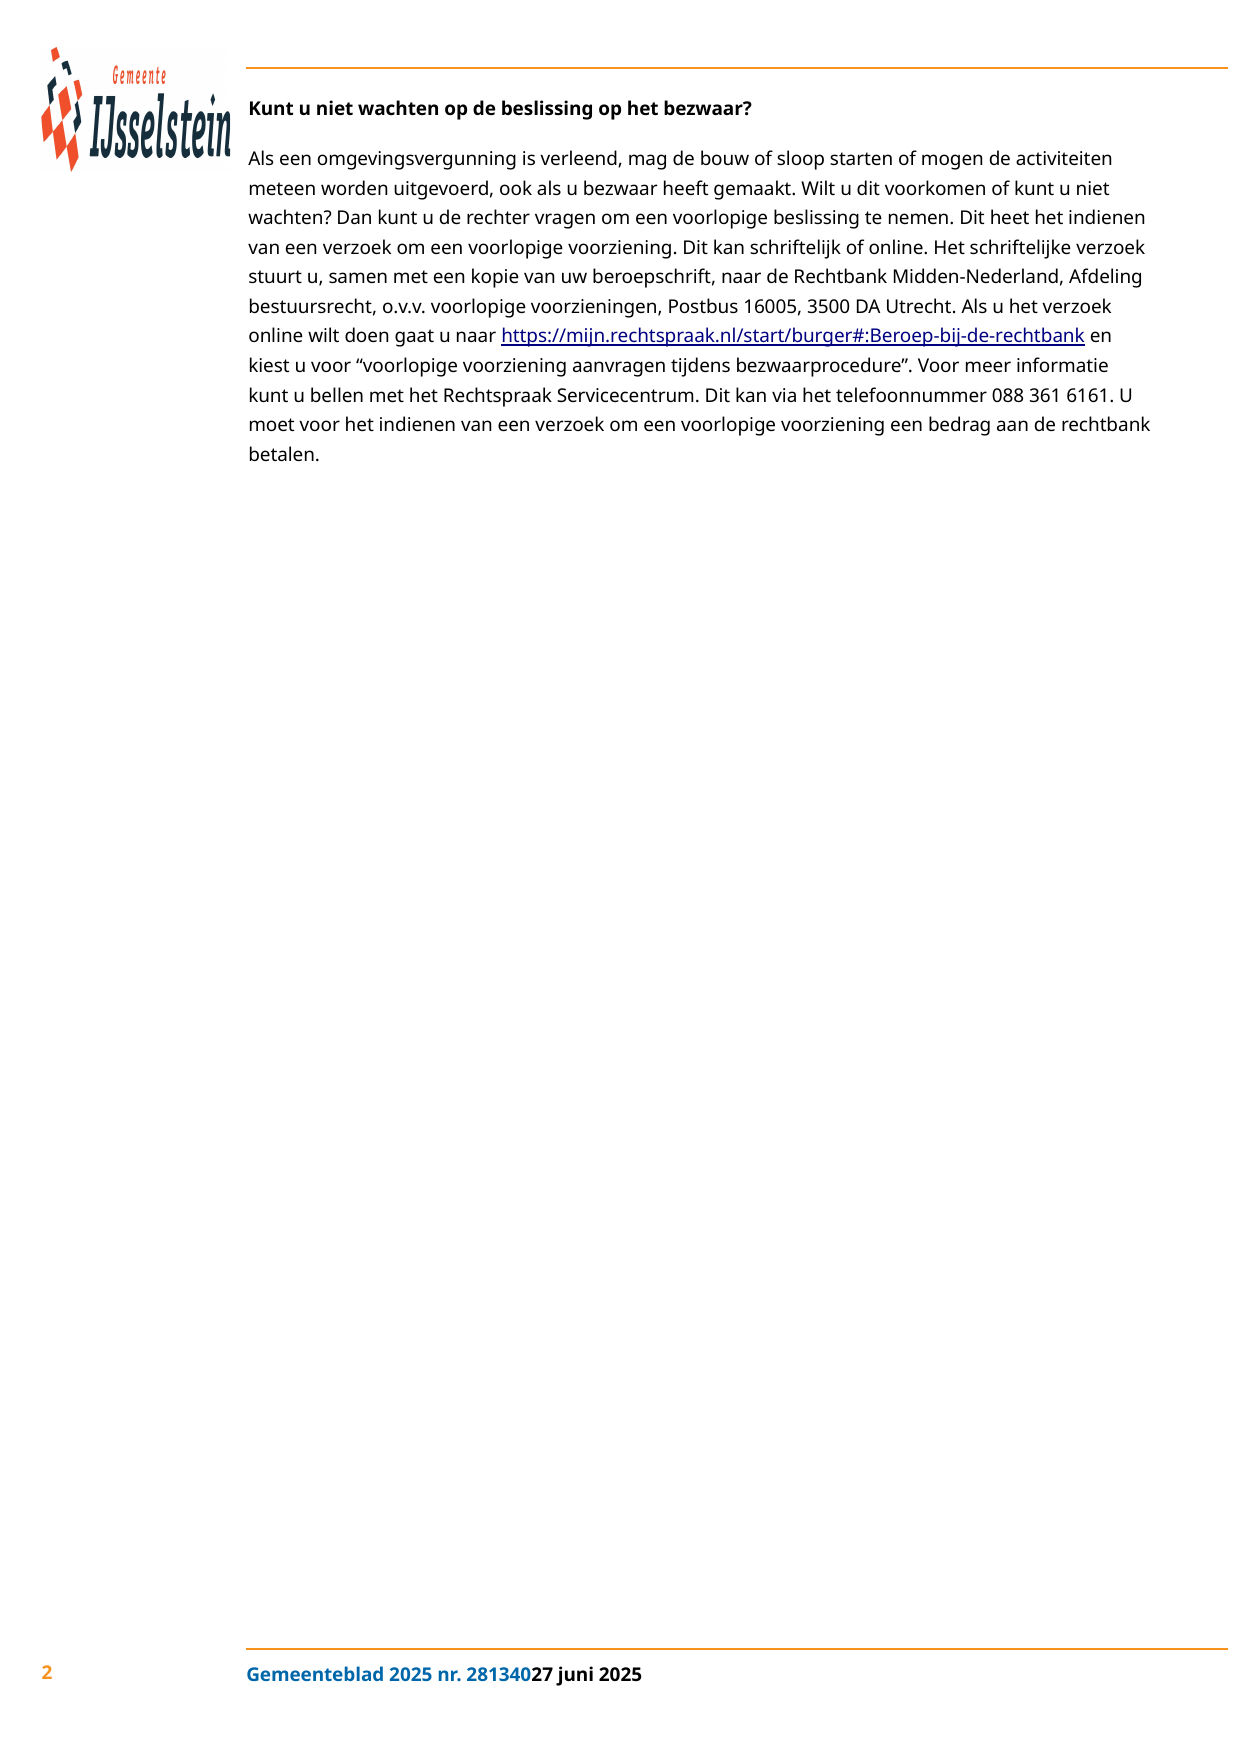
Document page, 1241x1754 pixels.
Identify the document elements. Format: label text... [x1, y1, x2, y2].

text Kunt u niet wachten op de beslissing op het bezwaar? [248, 95, 1152, 121]
text Als een omgevingsvergunning is verleend, mag de bouw of sloop starten of mogen de activiteiten meteen worden uitgevoerd, ook als u bezwaar heeft gemaakt. Wilt u dit voorkomen of kunt u niet wachten? Dan kunt u de rechter vragen om een voorlopige beslissing te nemen. Dit heet het indienen van een verzoek om een voorlopige voorziening. Dit kan schriftelijk of online. Het schriftelijke verzoek stuurt u, samen met een kopie van uw beroepschrift, naar de Rechtbank Midden-Nederland, Afdeling bestuursrecht, o.v.v. voorlopige voorzieningen, Postbus 16005, 3500 DA Utrecht. Als u het verzoek online wilt doen gaat u naar https://mijn.rechtspraak.nl/start/burger#:Beroep-bij-de-rechtbank en kiest u voor “voorlopige voorziening aanvragen tijdens bezwaarprocedure”. Voor meer informatie kunt u bellen met het Rechtspraak Servicecentrum. Dit kan via het telefoonnummer 088 361 6161. U moet voor het indienen van een verzoek om een voorlopige voorziening een bedrag aan de rechtbank betalen. [248, 145, 1152, 467]
picture [41, 47, 231, 172]
